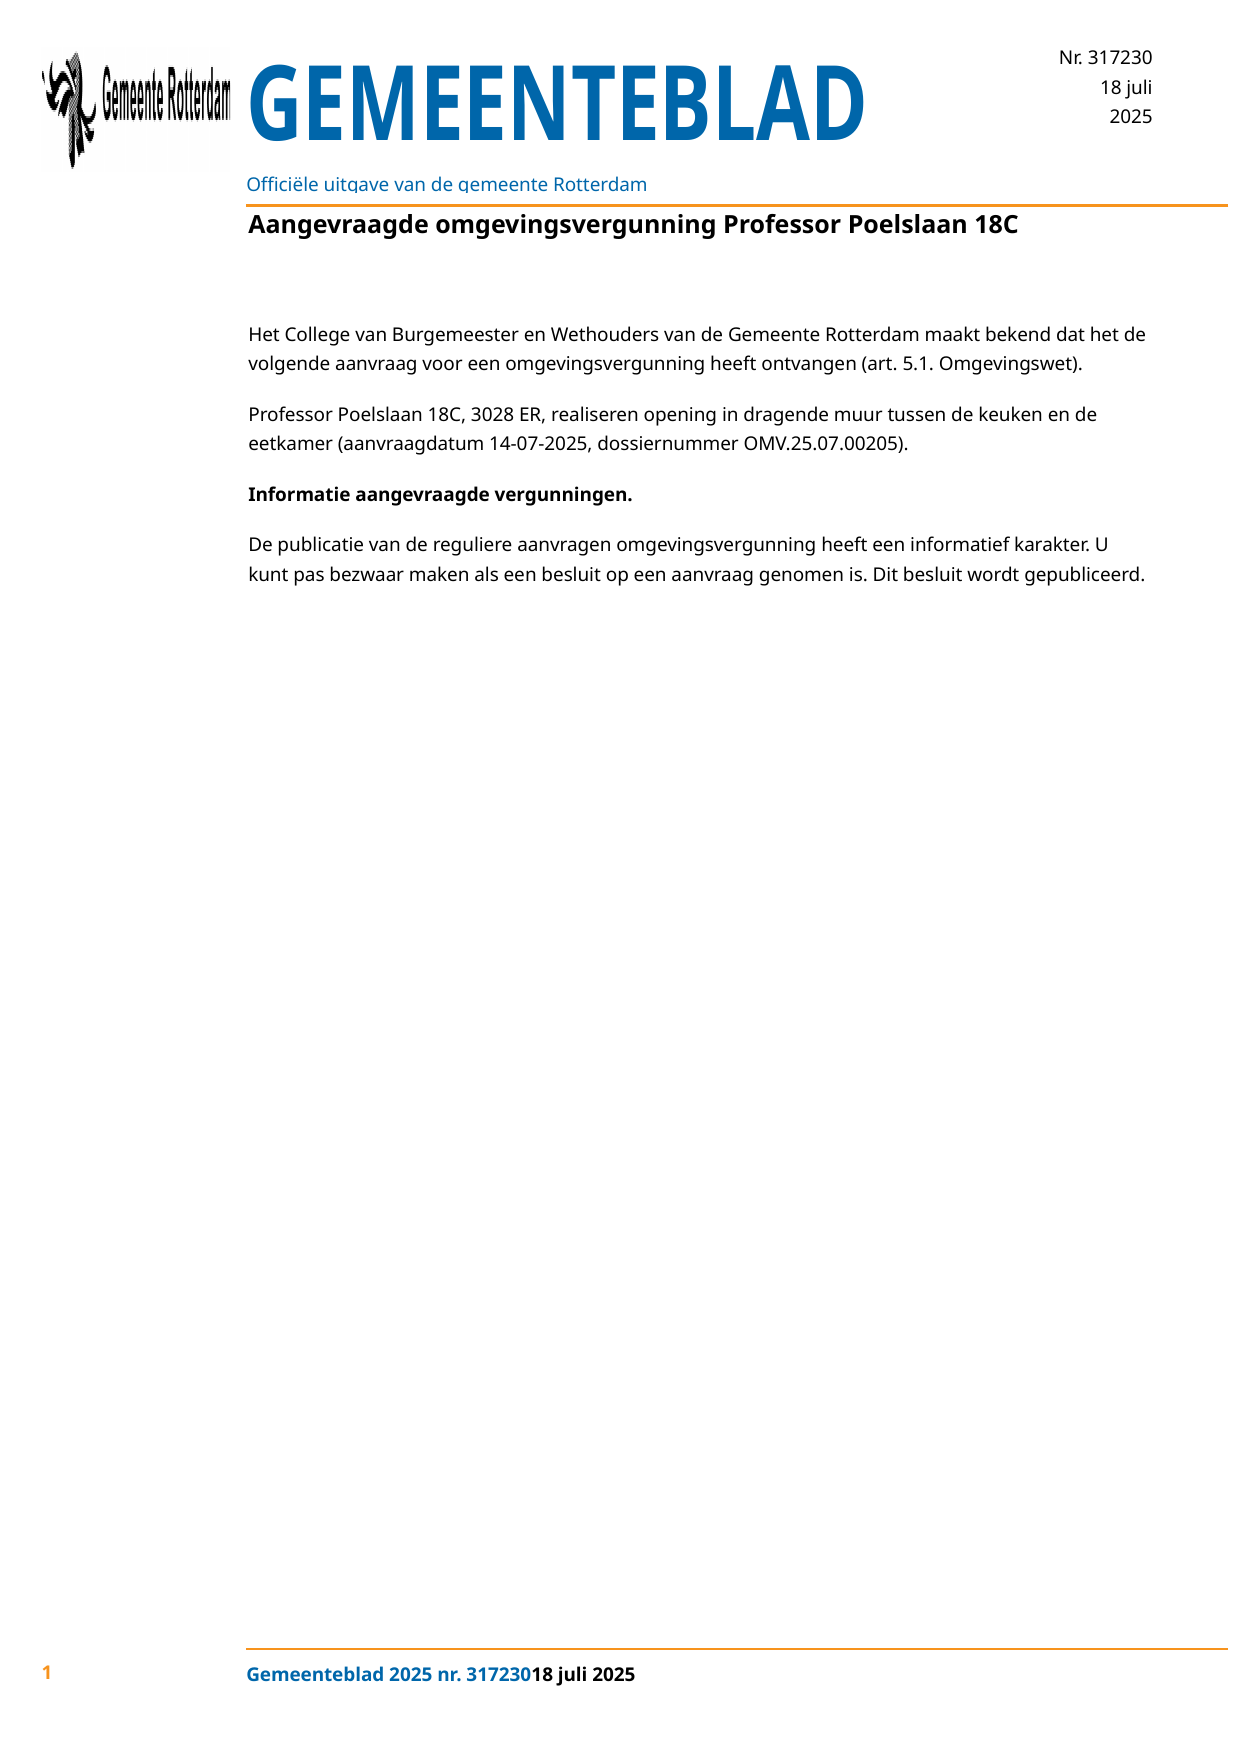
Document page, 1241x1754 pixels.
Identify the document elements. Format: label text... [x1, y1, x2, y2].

text Professor Poelslaan 18C, 3028 ER, realiseren opening in dragende muur tussen de keuken en de eetkamer (aanvraagdatum 14-07-2025, dossiernummer OMV.25.07.00205). [248, 401, 1152, 456]
text Informatie aangevraagde vergunningen. [248, 481, 1152, 506]
text Het College van Burgemeester en Wethouders van de Gemeente Rotterdam maakt bekend dat het de volgende aanvraag voor een omgevingsvergunning heeft ontvangen (art. 5.1. Omgevingswet). [248, 321, 1152, 376]
text Aangevraagde omgevingsvergunning Professor Poelslaan 18C [248, 207, 1152, 241]
text De publicatie van de reguliere aanvragen omgevingsvergunning heeft een informatief karakter. U kunt pas bezwaar maken als een besluit op een aanvraag genomen is. Dit besluit wordt gepubliceerd. [248, 531, 1152, 586]
picture [41, 47, 231, 172]
